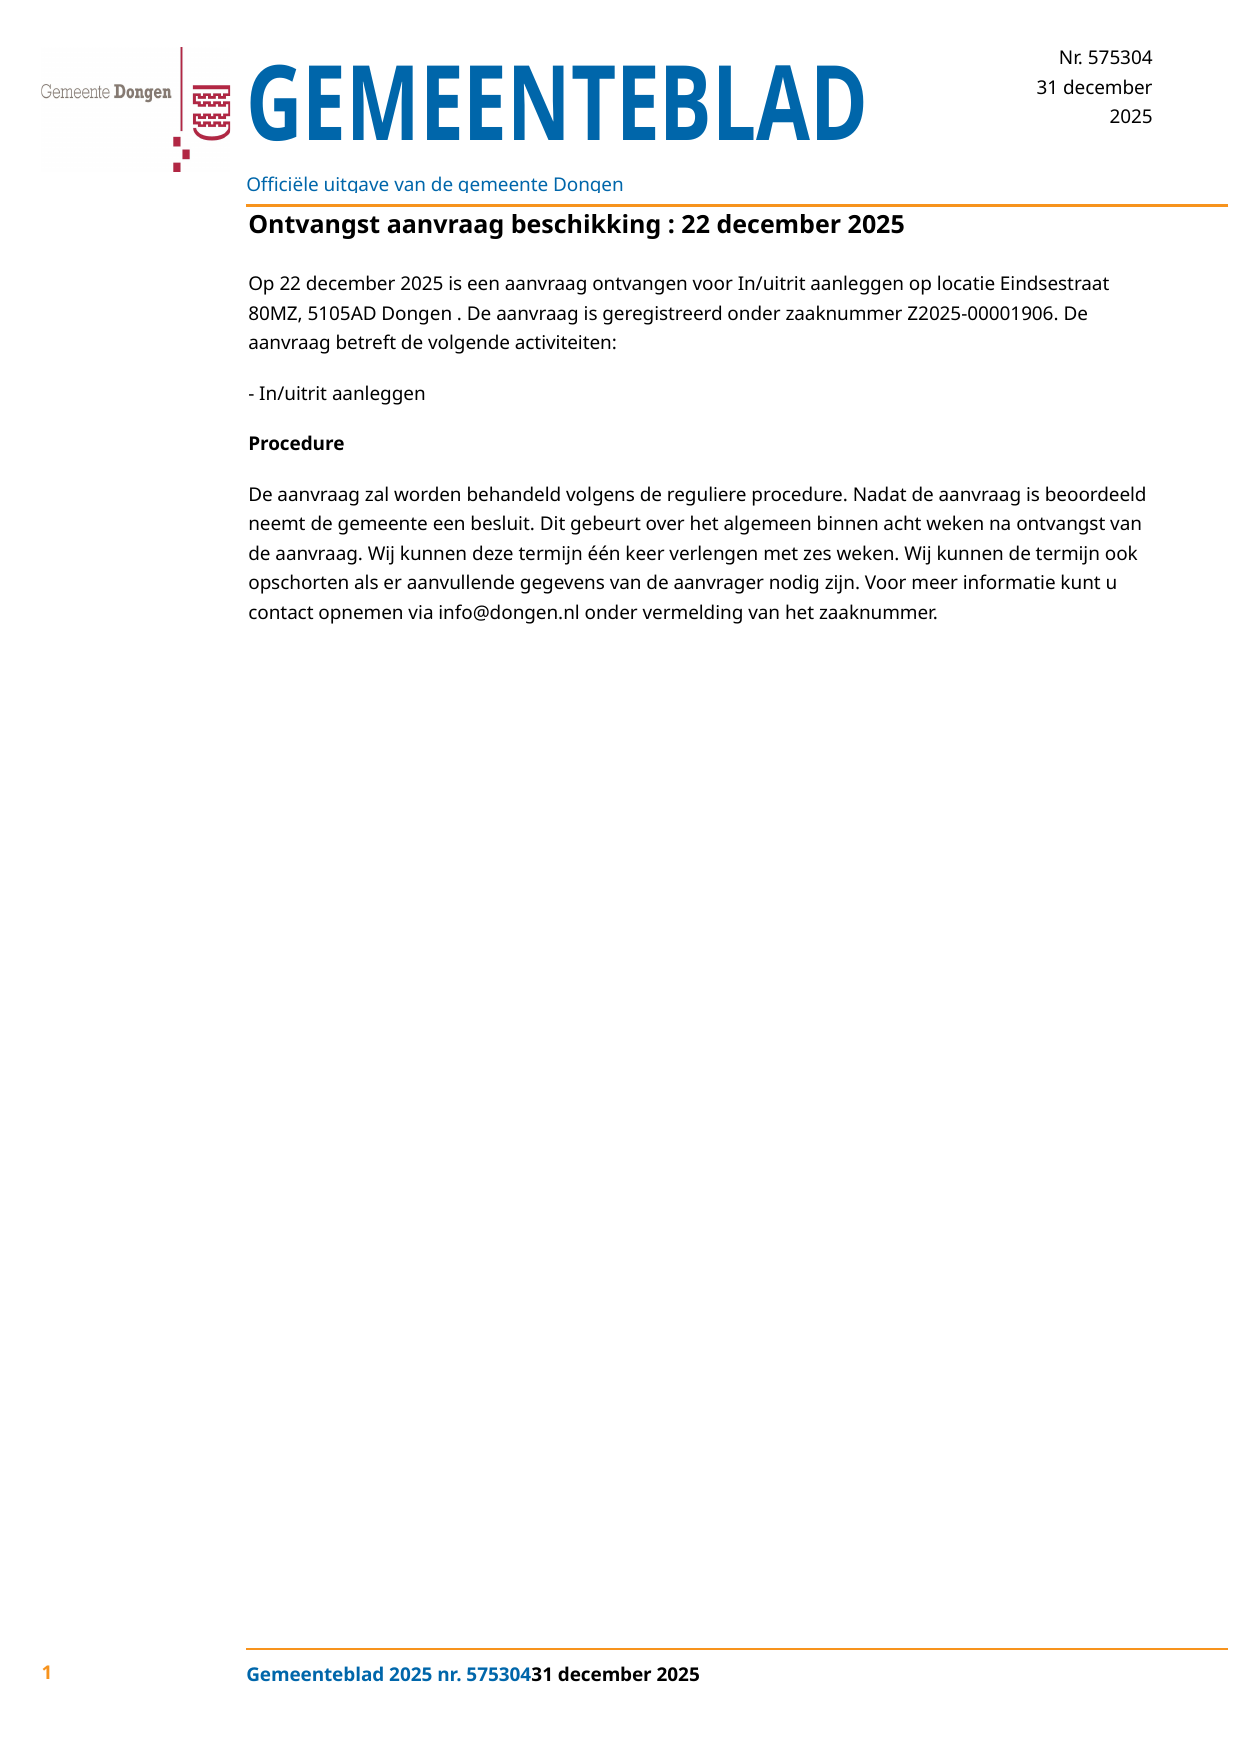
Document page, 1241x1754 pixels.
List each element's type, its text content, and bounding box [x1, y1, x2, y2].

text Op 22 december 2025 is een aanvraag ontvangen voor In/uitrit aanleggen op locatie Eindsestraat 80MZ, 5105AD Dongen . De aanvraag is geregistreerd onder zaaknummer Z2025-00001906. De aanvraag betreft de volgende activiteiten: [248, 270, 1152, 355]
text Ontvangst aanvraag beschikking : 22 december 2025 [248, 207, 1152, 241]
text Procedure [248, 430, 1152, 456]
text - In/uitrit aanleggen [248, 380, 1152, 406]
text De aanvraag zal worden behandeld volgens de reguliere procedure. Nadat de aanvraag is beoordeeld neemt de gemeente een besluit. Dit gebeurt over het algemeen binnen acht weken na ontvangst van de aanvraag. Wij kunnen deze termijn één keer verlengen met zes weken. Wij kunnen de termijn ook opschorten als er aanvullende gegevens van de aanvrager nodig zijn. Voor meer informatie kunt u contact opnemen via info@dongen.nl onder vermelding van het zaaknummer. [248, 481, 1152, 625]
picture [41, 47, 231, 172]
